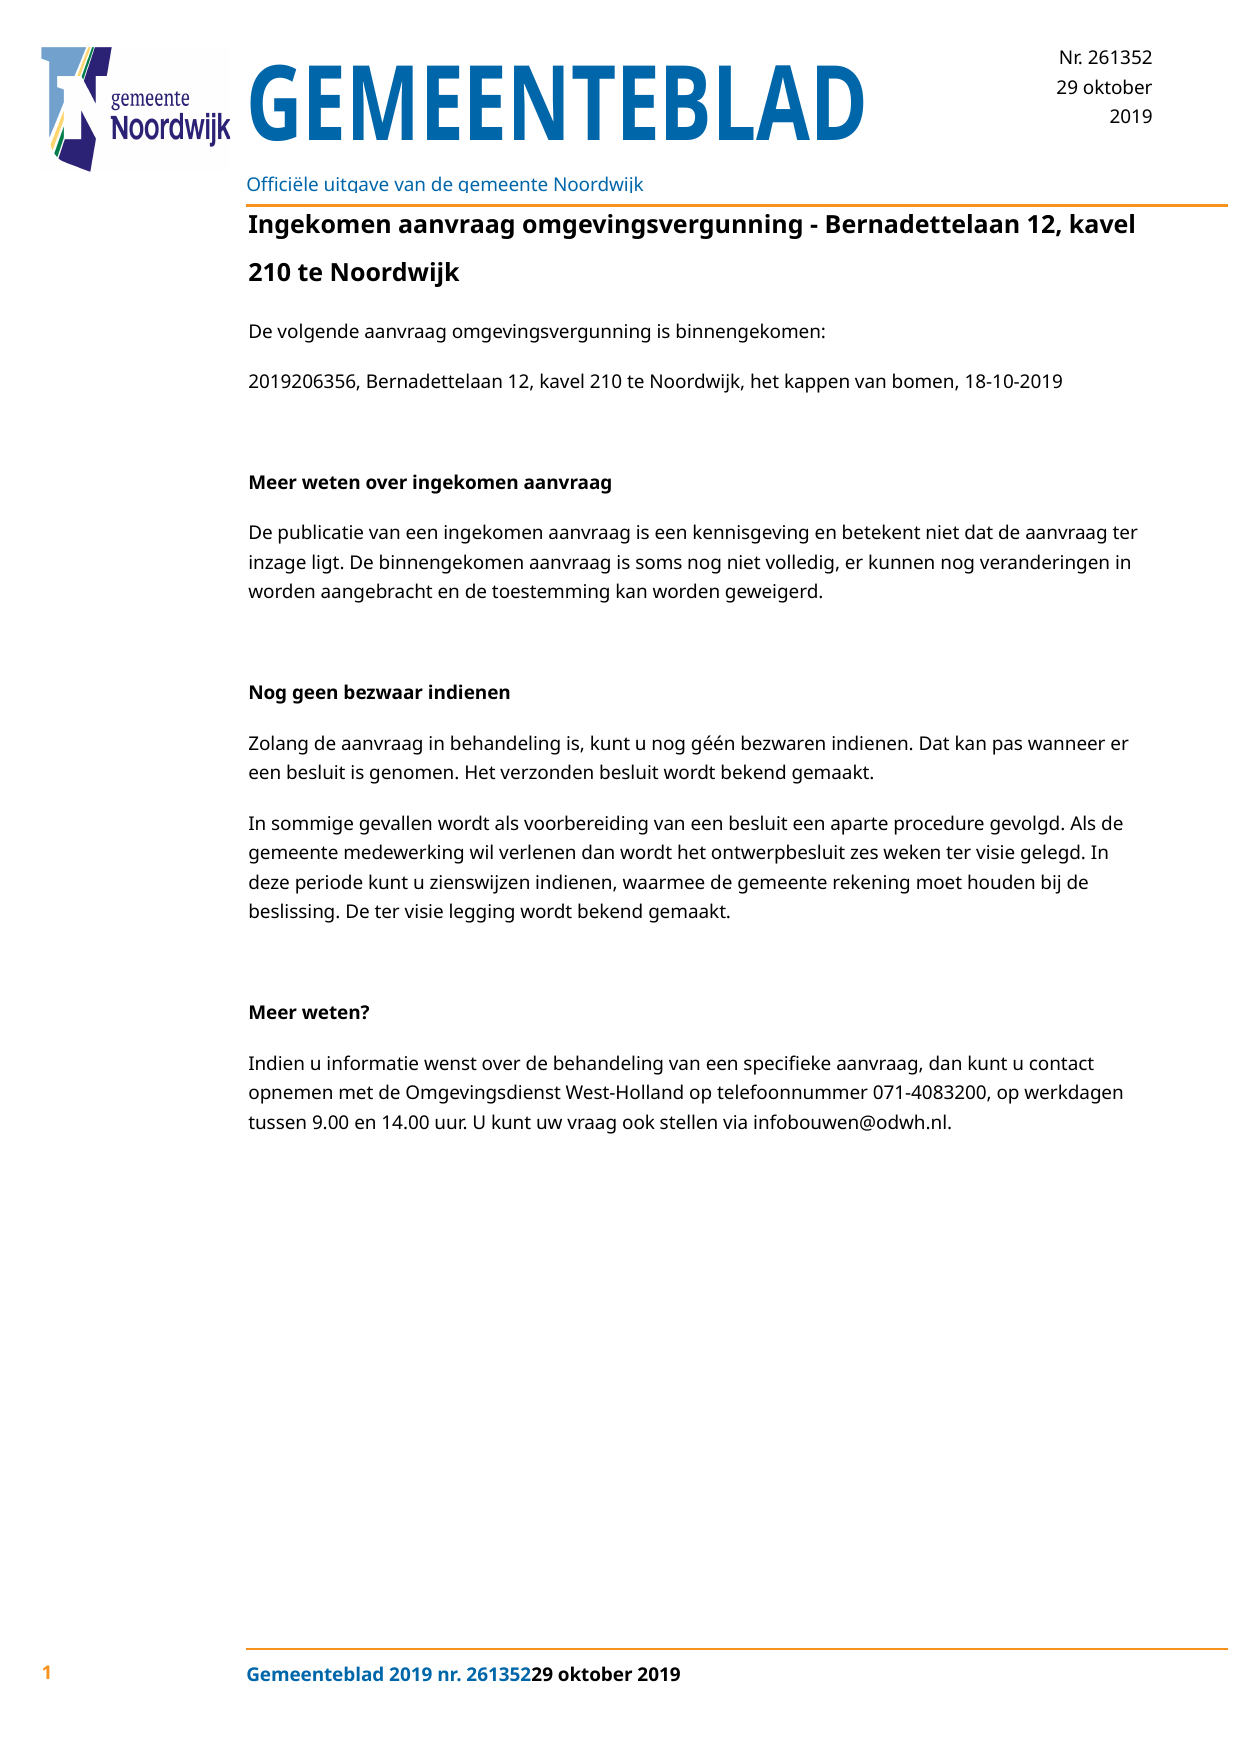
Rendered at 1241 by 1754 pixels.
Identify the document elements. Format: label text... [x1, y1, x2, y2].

text De publicatie van een ingekomen aanvraag is een kennisgeving en betekent niet dat de aanvraag ter inzage ligt. De binnengekomen aanvraag is soms nog niet volledig, er kunnen nog veranderingen in worden aangebracht en de toestemming kan worden geweigerd. [248, 519, 1152, 604]
text 2019206356, Bernadettelaan 12, kavel 210 te Noordwijk, het kappen van bomen, 18-10-2019 [248, 368, 1152, 394]
text In sommige gevallen wordt als voorbereiding van een besluit een aparte procedure gevolgd. Als de gemeente medewerking wil verlenen dan wordt het ontwerpbesluit zes weken ter visie gelegd. In deze periode kunt u zienswijzen indienen, waarmee de gemeente rekening moet houden bij de beslissing. De ter visie legging wordt bekend gemaakt. [248, 810, 1152, 924]
text Ingekomen aanvraag omgevingsvergunning - Bernadettelaan 12, kavel 210 te Noordwijk [248, 207, 1152, 288]
text De volgende aanvraag omgevingsvergunning is binnengekomen: [248, 318, 1152, 344]
text Nog geen bezwaar indienen [248, 679, 1152, 705]
text Meer weten? [248, 999, 1152, 1025]
text Meer weten over ingekomen aanvraag [248, 469, 1152, 495]
picture [41, 47, 231, 172]
text Zolang de aanvraag in behandeling is, kunt u nog géén bezwaren indienen. Dat kan pas wanneer er een besluit is genomen. Het verzonden besluit wordt bekend gemaakt. [248, 730, 1152, 785]
text Indien u informatie wenst over de behandeling van een specifieke aanvraag, dan kunt u contact opnemen met de Omgevingsdienst West-Holland op telefoonnummer 071-4083200, op werkdagen tussen 9.00 en 14.00 uur. U kunt uw vraag ook stellen via infobouwen@odwh.nl. [248, 1050, 1152, 1135]
